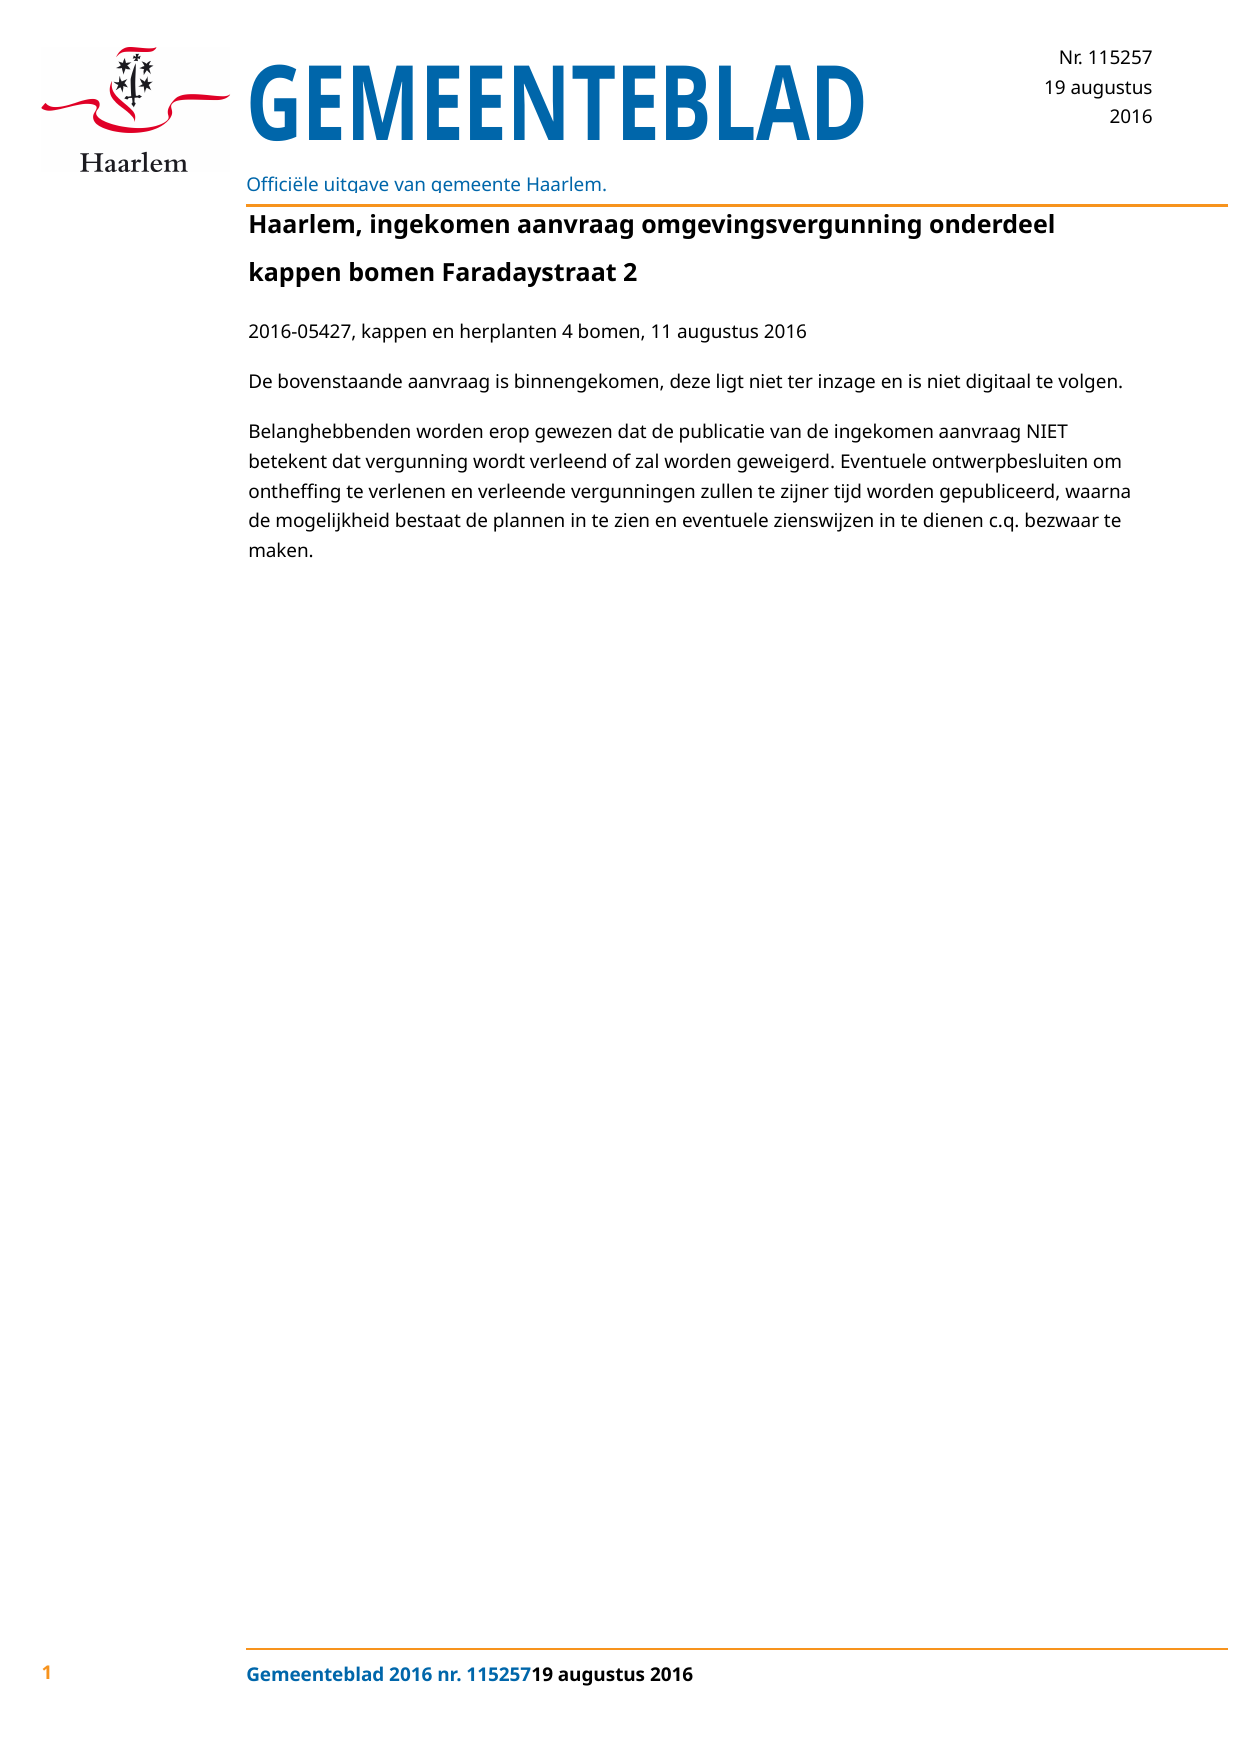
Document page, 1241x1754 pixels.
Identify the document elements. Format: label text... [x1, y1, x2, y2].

picture [41, 47, 231, 172]
text 2016-05427, kappen en herplanten 4 bomen, 11 augustus 2016 [248, 318, 1152, 344]
text Belanghebbenden worden erop gewezen dat de publicatie van de ingekomen aanvraag NIET betekent dat vergunning wordt verleend of zal worden geweigerd. Eventuele ontwerpbesluiten om ontheffing te verlenen en verleende vergunningen zullen te zijner tijd worden gepubliceerd, waarna de mogelijkheid bestaat de plannen in te zien en eventuele zienswijzen in te dienen c.q. bezwaar te maken. [248, 419, 1152, 563]
text Haarlem, ingekomen aanvraag omgevingsvergunning onderdeel kappen bomen Faradaystraat 2 [248, 207, 1152, 288]
text De bovenstaande aanvraag is binnengekomen, deze ligt niet ter inzage en is niet digitaal te volgen. [248, 368, 1152, 394]
